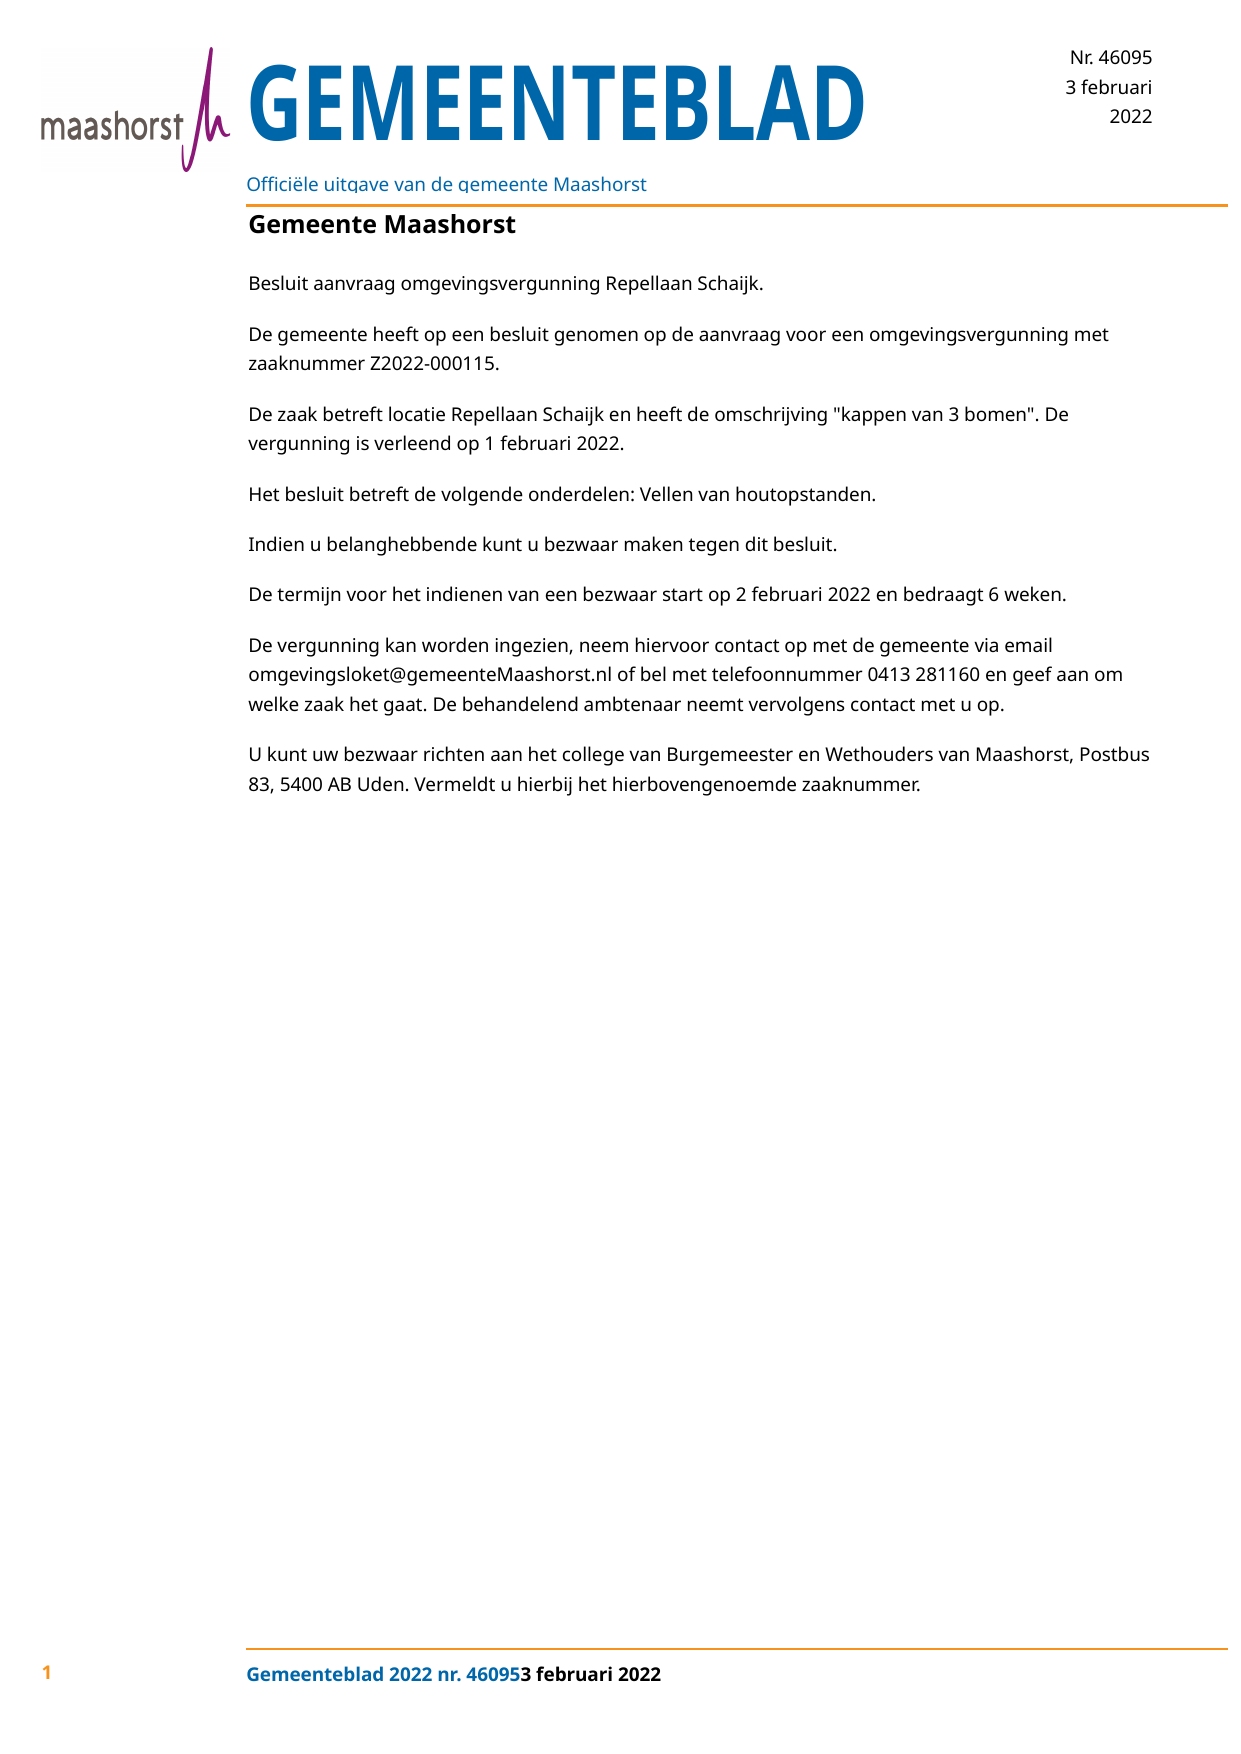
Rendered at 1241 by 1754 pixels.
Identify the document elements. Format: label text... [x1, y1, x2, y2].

text Het besluit betreft de volgende onderdelen: Vellen van houtopstanden. [248, 481, 1152, 506]
text De vergunning kan worden ingezien, neem hiervoor contact op met de gemeente via email omgevingsloket@gemeenteMaashorst.nl of bel met telefoonnummer 0413 281160 en geef aan om welke zaak het gaat. De behandelend ambtenaar neemt vervolgens contact met u op. [248, 632, 1152, 717]
text Besluit aanvraag omgevingsvergunning Repellaan Schaijk. [248, 270, 1152, 296]
text U kunt uw bezwaar richten aan het college van Burgemeester en Wethouders van Maashorst, Postbus 83, 5400 AB Uden. Vermeldt u hierbij het hierbovengenoemde zaaknummer. [248, 742, 1152, 797]
text De zaak betreft locatie Repellaan Schaijk en heeft de omschrijving "kappen van 3 bomen". De vergunning is verleend op 1 februari 2022. [248, 401, 1152, 456]
text De gemeente heeft op een besluit genomen op de aanvraag voor een omgevingsvergunning met zaaknummer Z2022-000115. [248, 321, 1152, 376]
text De termijn voor het indienen van een bezwaar start op 2 februari 2022 en bedraagt 6 weken. [248, 582, 1152, 607]
picture [41, 47, 231, 172]
text Gemeente Maashorst [248, 207, 1152, 241]
text Indien u belanghebbende kunt u bezwaar maken tegen dit besluit. [248, 531, 1152, 557]
